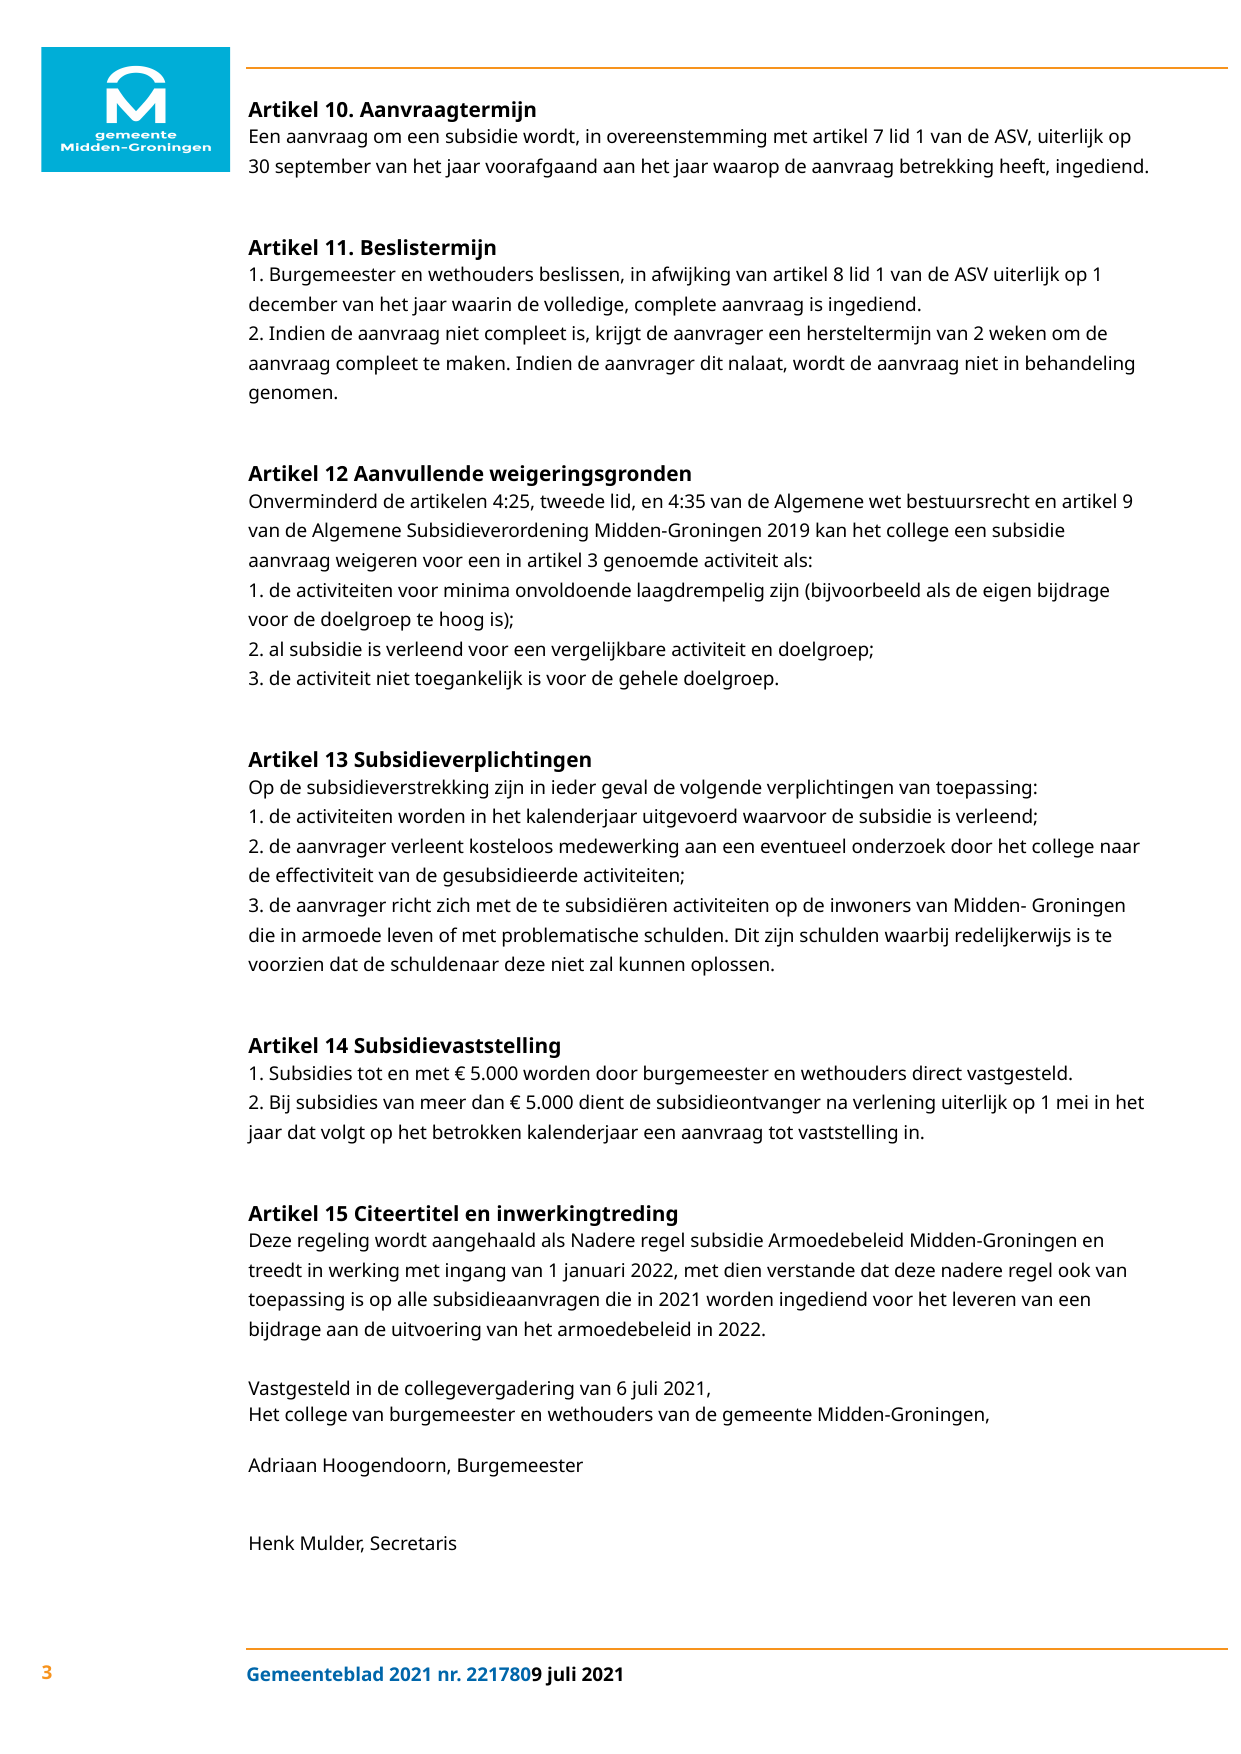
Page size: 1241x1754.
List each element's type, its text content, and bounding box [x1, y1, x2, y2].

text 2. Indien de aanvraag niet compleet is, krijgt de aanvrager een hersteltermijn van 2 weken om de aanvraag compleet te maken. Indien de aanvrager dit nalaat, wordt de aanvraag niet in behandeling genomen. [248, 320, 1152, 405]
text Artikel 14 Subsidievaststelling [248, 1031, 1152, 1060]
text Deze regeling wordt aangehaald als Nadere regel subsidie Armoedebeleid Midden-Groningen en treedt in werking met ingang van 1 januari 2022, met dien verstande dat deze nadere regel ook van toepassing is op alle subsidieaanvragen die in 2021 worden ingediend voor het leveren van een bijdrage aan de uitvoering van het armoedebeleid in 2022. [248, 1227, 1152, 1342]
text Artikel 12 Aanvullende weigeringsgronden [248, 459, 1152, 488]
text 3. de aanvrager richt zich met de te subsidiëren activiteiten op de inwoners van Midden- Groningen die in armoede leven of met problematische schulden. Dit zijn schulden waarbij redelijkerwijs is te voorzien dat de schuldenaar deze niet zal kunnen oplossen. [248, 892, 1152, 977]
text 1. Burgemeester en wethouders beslissen, in afwijking van artikel 8 lid 1 van de ASV uiterlijk op 1 december van het jaar waarin de volledige, complete aanvraag is ingediend. [248, 261, 1152, 317]
text Onverminderd de artikelen 4:25, tweede lid, en 4:35 van de Algemene wet bestuursrecht en artikel 9 van de Algemene Subsidieverordening Midden-Groningen 2019 kan het college een subsidie aanvraag weigeren voor een in artikel 3 genoemde activiteit als: [248, 488, 1152, 573]
text 2. Bij subsidies van meer dan € 5.000 dient de subsidieontvanger na verlening uiterlijk op 1 mei in het jaar dat volgt op het betrokken kalenderjaar een aanvraag tot vaststelling in. [248, 1089, 1152, 1145]
text Artikel 13 Subsidieverplichtingen [248, 746, 1152, 774]
text Vastgesteld in de collegevergadering van 6 juli 2021, [248, 1375, 1152, 1401]
text Artikel 15 Citeertitel en inwerkingtreding [248, 1199, 1152, 1227]
text Adriaan Hoogendoorn, Burgemeester [248, 1453, 1152, 1478]
text Artikel 10. Aanvraagtermijn [248, 95, 1152, 123]
text 2. al subsidie is verleend voor een vergelijkbare activiteit en doelgroep; [248, 636, 1152, 662]
text 1. Subsidies tot en met € 5.000 worden door burgemeester en wethouders direct vastgesteld. [248, 1060, 1152, 1086]
text Artikel 11. Beslistermijn [248, 233, 1152, 261]
text Het college van burgemeester en wethouders van de gemeente Midden-Groningen, [248, 1401, 1152, 1427]
text Henk Mulder, Secretaris [248, 1530, 1152, 1556]
picture [108, 66, 164, 82]
text Op de subsidieverstrekking zijn in ieder geval de volgende verplichtingen van toepassing: [248, 774, 1152, 800]
picture [107, 89, 165, 122]
text 1. de activiteiten voor minima onvoldoende laagdrempelig zijn (bijvoorbeeld als de eigen bijdrage voor de doelgroep te hoog is); [248, 577, 1152, 632]
text 3. de activiteit niet toegankelijk is voor de gehele doelgroep. [248, 666, 1152, 691]
text 1. de activiteiten worden in het kalenderjaar uitgevoerd waarvoor de subsidie is verleend; [248, 803, 1152, 829]
picture [184, 146, 190, 153]
text 2. de aanvrager verleent kosteloos medewerking aan een eventueel onderzoek door het college naar de effectiviteit van de gesubsidieerde activiteiten; [248, 833, 1152, 888]
text Een aanvraag om een subsidie wordt, in overeenstemming met artikel 7 lid 1 van de ASV, uiterlijk op 30 september van het jaar voorafgaand aan het jaar waarop de aanvraag betrekking heeft, ingediend. [248, 123, 1152, 178]
